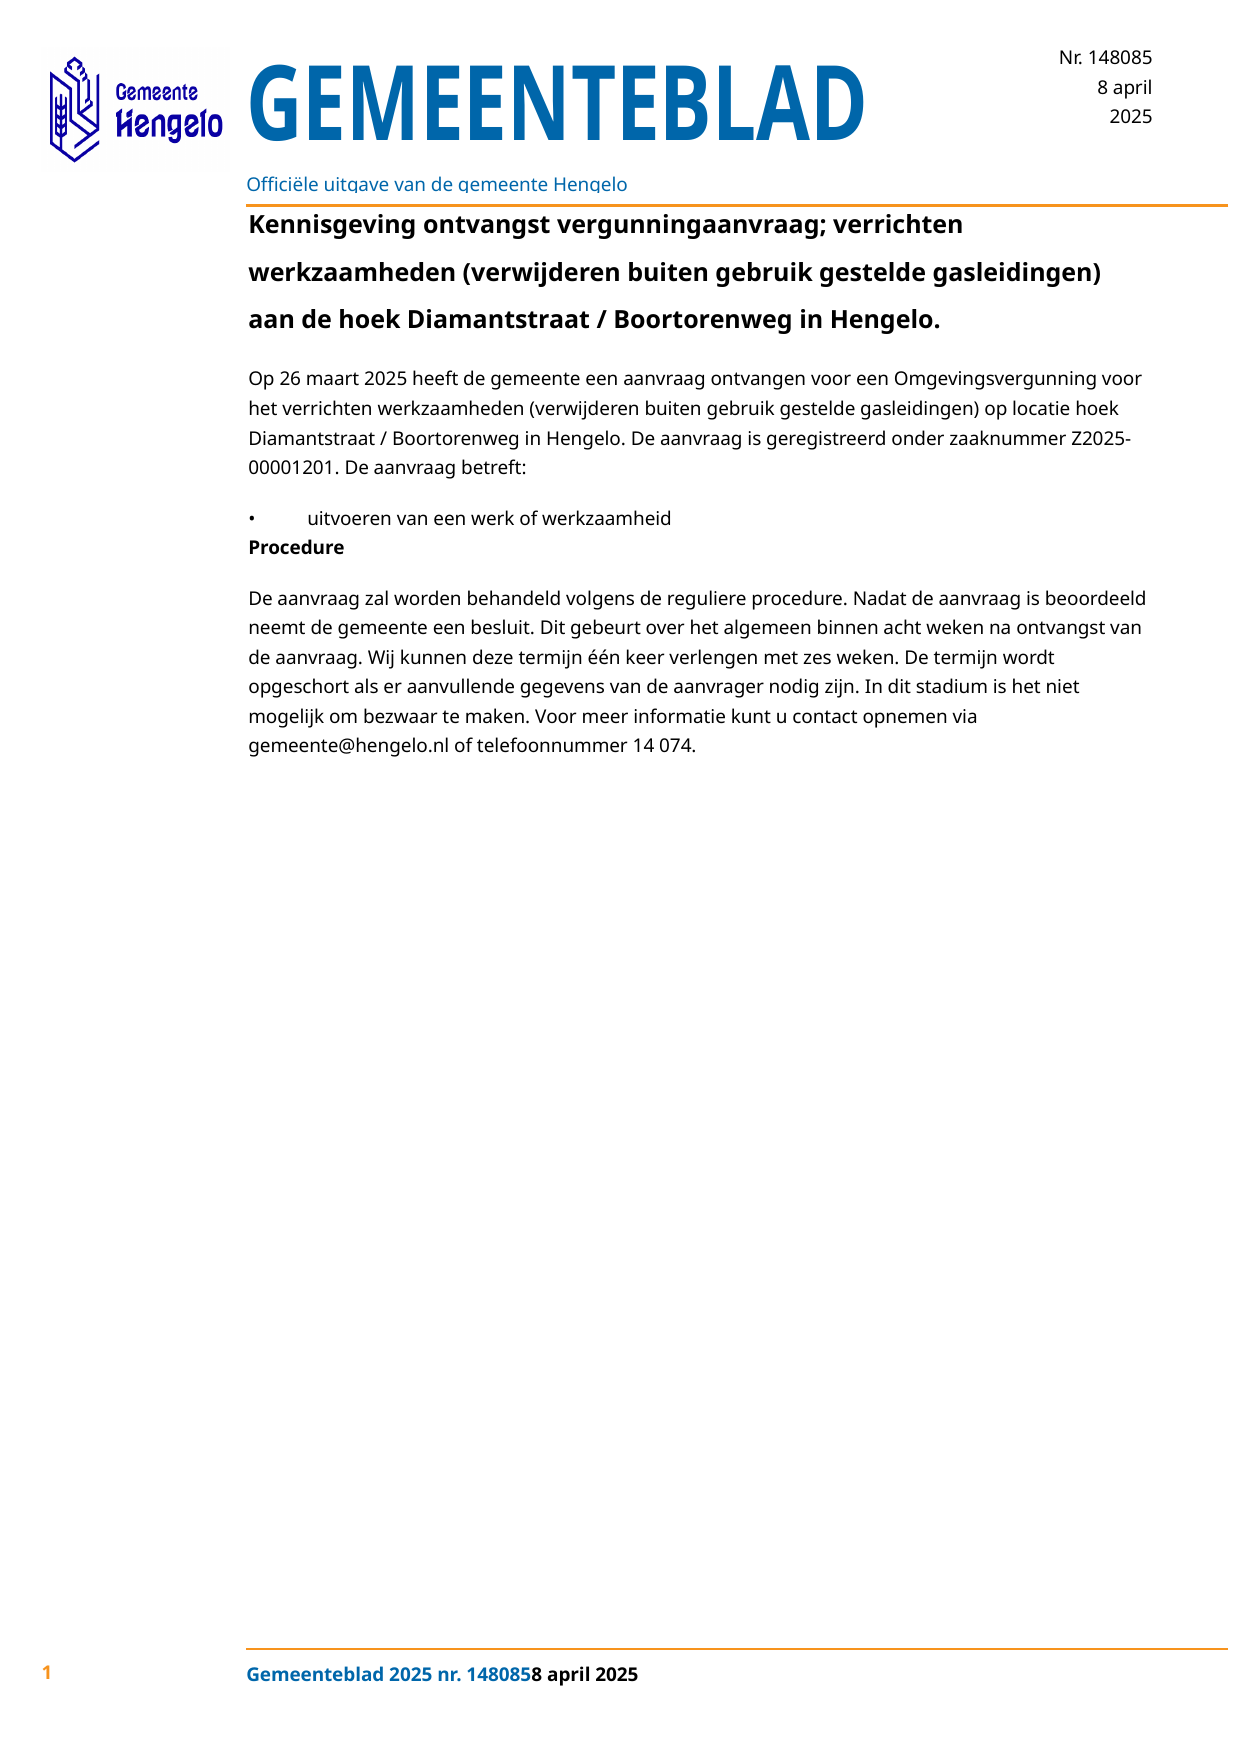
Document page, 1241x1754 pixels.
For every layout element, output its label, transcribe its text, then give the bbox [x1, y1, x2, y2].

text Kennisgeving ontvangst vergunningaanvraag; verrichten werkzaamheden (verwijderen buiten gebruik gestelde gasleidingen) aan de hoek Diamantstraat / Boortorenweg in Hengelo. [248, 207, 1152, 336]
list uitvoeren van een werk of werkzaamheid [248, 505, 1152, 530]
text Procedure [248, 534, 1152, 560]
text De aanvraag zal worden behandeld volgens de reguliere procedure. Nadat de aanvraag is beoordeeld neemt de gemeente een besluit. Dit gebeurt over het algemeen binnen acht weken na ontvangst van de aanvraag. Wij kunnen deze termijn één keer verlengen met zes weken. De termijn wordt opgeschort als er aanvullende gegevens van de aanvrager nodig zijn. In dit stadium is het niet mogelijk om bezwaar te maken. Voor meer informatie kunt u contact opnemen via gemeente@hengelo.nl of telefoonnummer 14 074. [248, 585, 1152, 758]
text Op 26 maart 2025 heeft de gemeente een aanvraag ontvangen voor een Omgevingsvergunning voor het verrichten werkzaamheden (verwijderen buiten gebruik gestelde gasleidingen) op locatie hoek Diamantstraat / Boortorenweg in Hengelo. De aanvraag is geregistreerd onder zaaknummer Z2025-00001201. De aanvraag betreft: [248, 366, 1152, 480]
picture [41, 47, 231, 172]
